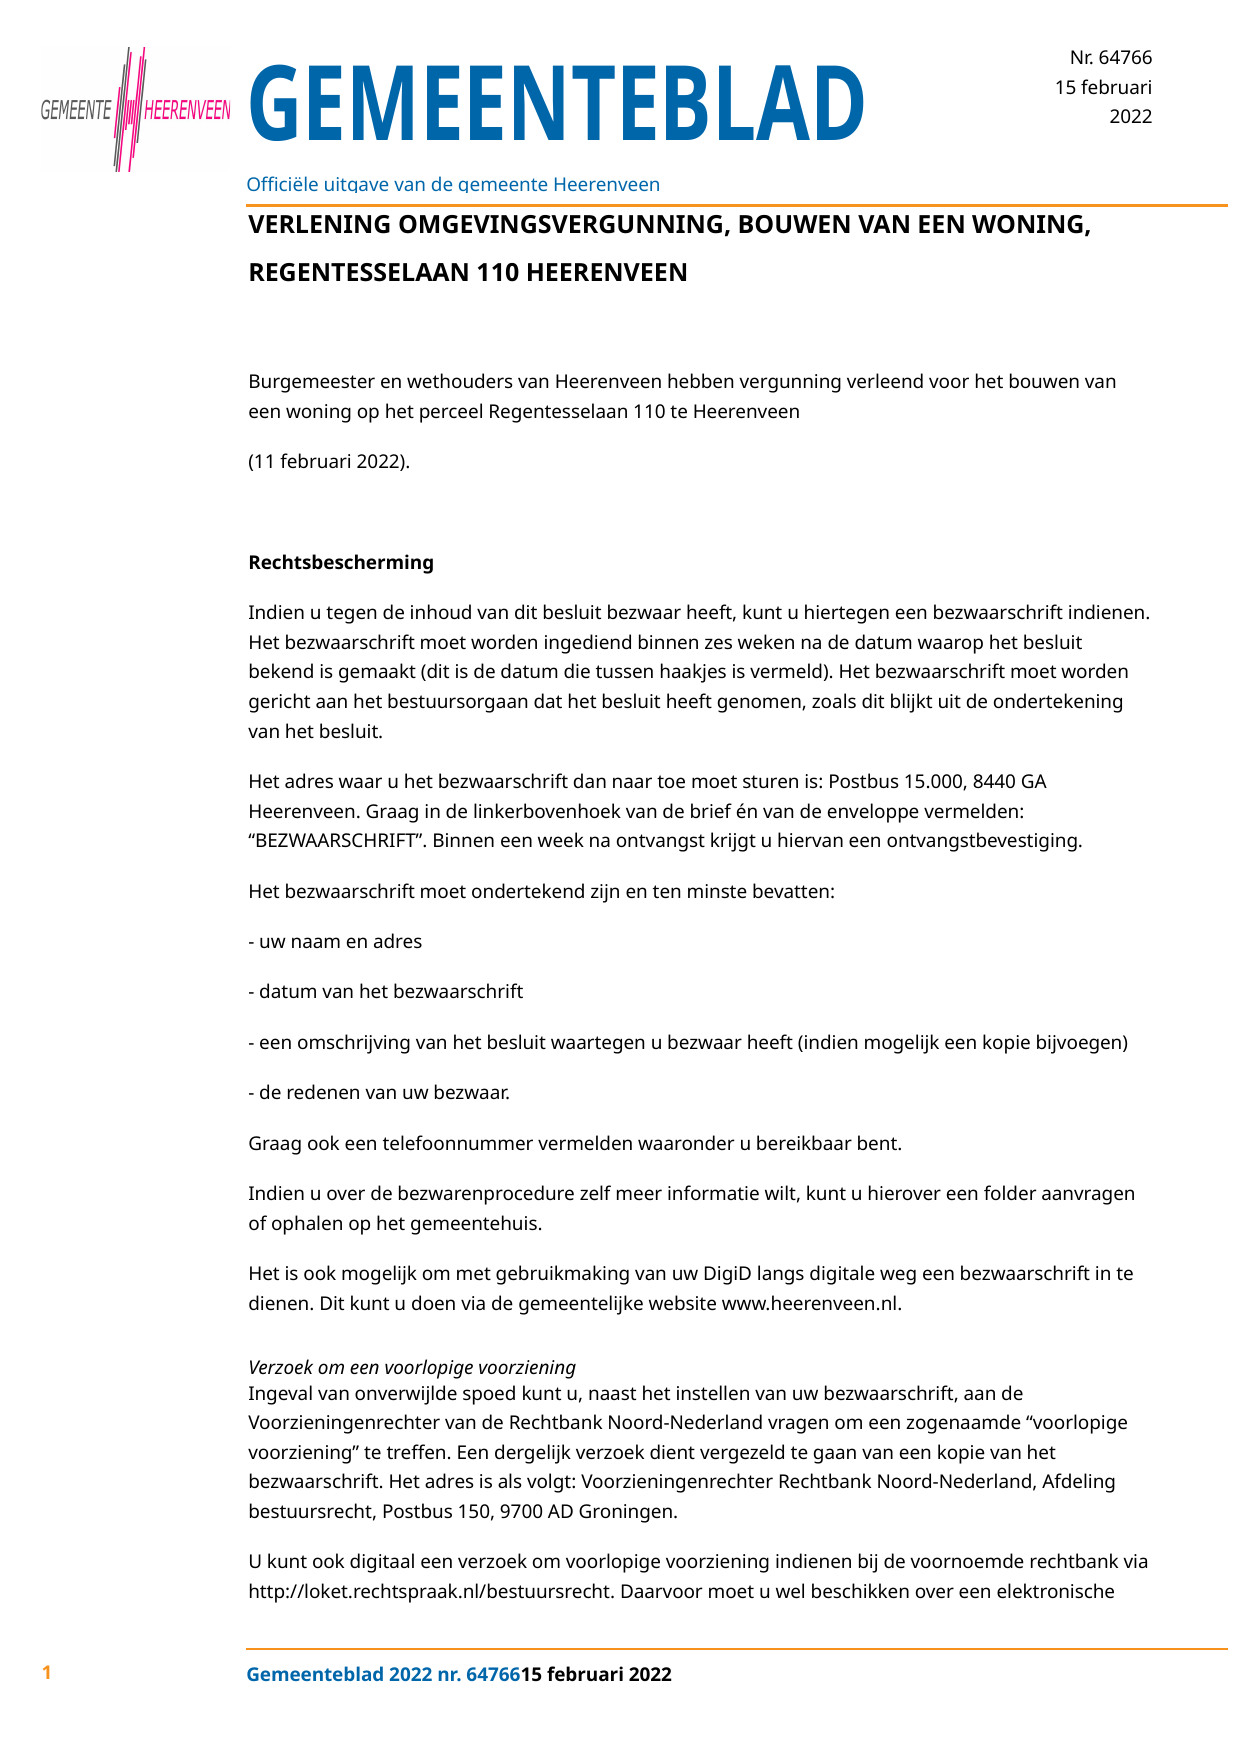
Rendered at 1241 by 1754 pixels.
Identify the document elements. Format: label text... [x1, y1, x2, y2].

text - de redenen van uw bezwaar. [248, 1079, 1152, 1105]
text Het is ook mogelijk om met gebruikmaking van uw DigiD langs digitale weg een bezwaarschrift in te dienen. Dit kunt u doen via de gemeentelijke website www.heerenveen.nl. [248, 1260, 1152, 1316]
text Ingeval van onverwijlde spoed kunt u, naast het instellen van uw bezwaarschrift, aan de Voorzieningenrechter van de Rechtbank Noord-Nederland vragen om een zogenaamde “voorlopige voorziening” te treffen. Een dergelijk verzoek dient vergezeld te gaan van een kopie van het bezwaarschrift. Het adres is als volgt: Voorzieningenrechter Rechtbank Noord-Nederland, Afdeling bestuursrecht, Postbus 150, 9700 AD Groningen. [248, 1380, 1152, 1524]
text U kunt ook digitaal een verzoek om voorlopige voorziening indienen bij de voornoemde rechtbank via http://loket.rechtspraak.nl/bestuursrecht. Daarvoor moet u wel beschikken over een elektronische [248, 1548, 1152, 1604]
text - uw naam en adres [248, 928, 1152, 954]
text - een omschrijving van het besluit waartegen u bezwaar heeft (indien mogelijk een kopie bijvoegen) [248, 1029, 1152, 1055]
picture [41, 47, 231, 172]
text VERLENING OMGEVINGSVERGUNNING, BOUWEN VAN EEN WONING, REGENTESSELAAN 110 HEERENVEEN [248, 207, 1152, 288]
text Graag ook een telefoonnummer vermelden waaronder u bereikbaar bent. [248, 1130, 1152, 1156]
text Indien u tegen de inhoud van dit besluit bezwaar heeft, kunt u hiertegen een bezwaarschrift indienen. Het bezwaarschrift moet worden ingediend binnen zes weken na de datum waarop het besluit bekend is gemaakt (dit is de datum die tussen haakjes is vermeld). Het bezwaarschrift moet worden gericht aan het bestuursorgaan dat het besluit heeft genomen, zoals dit blijkt uit de ondertekening van het besluit. [248, 599, 1152, 744]
text Indien u over de bezwarenprocedure zelf meer informatie wilt, kunt u hierover een folder aanvragen of ophalen op het gemeentehuis. [248, 1180, 1152, 1236]
text Het bezwaarschrift moet ondertekend zijn en ten minste bevatten: [248, 878, 1152, 904]
text Verzoek om een voorlopige voorziening [248, 1354, 1152, 1380]
text Burgemeester en wethouders van Heerenveen hebben vergunning verleend voor het bouwen van een woning op het perceel Regentesselaan 110 te Heerenveen [248, 368, 1152, 424]
text (11 februari 2022). [248, 448, 1152, 474]
text - datum van het bezwaarschrift [248, 979, 1152, 1004]
text Het adres waar u het bezwaarschrift dan naar toe moet sturen is: Postbus 15.000, 8440 GA Heerenveen. Graag in de linkerbovenhoek van de brief én van de enveloppe vermelden: “BEZWAARSCHRIFT”. Binnen een week na ontvangst krijgt u hiervan een ontvangstbevestiging. [248, 768, 1152, 853]
text Rechtsbescherming [248, 549, 1152, 575]
